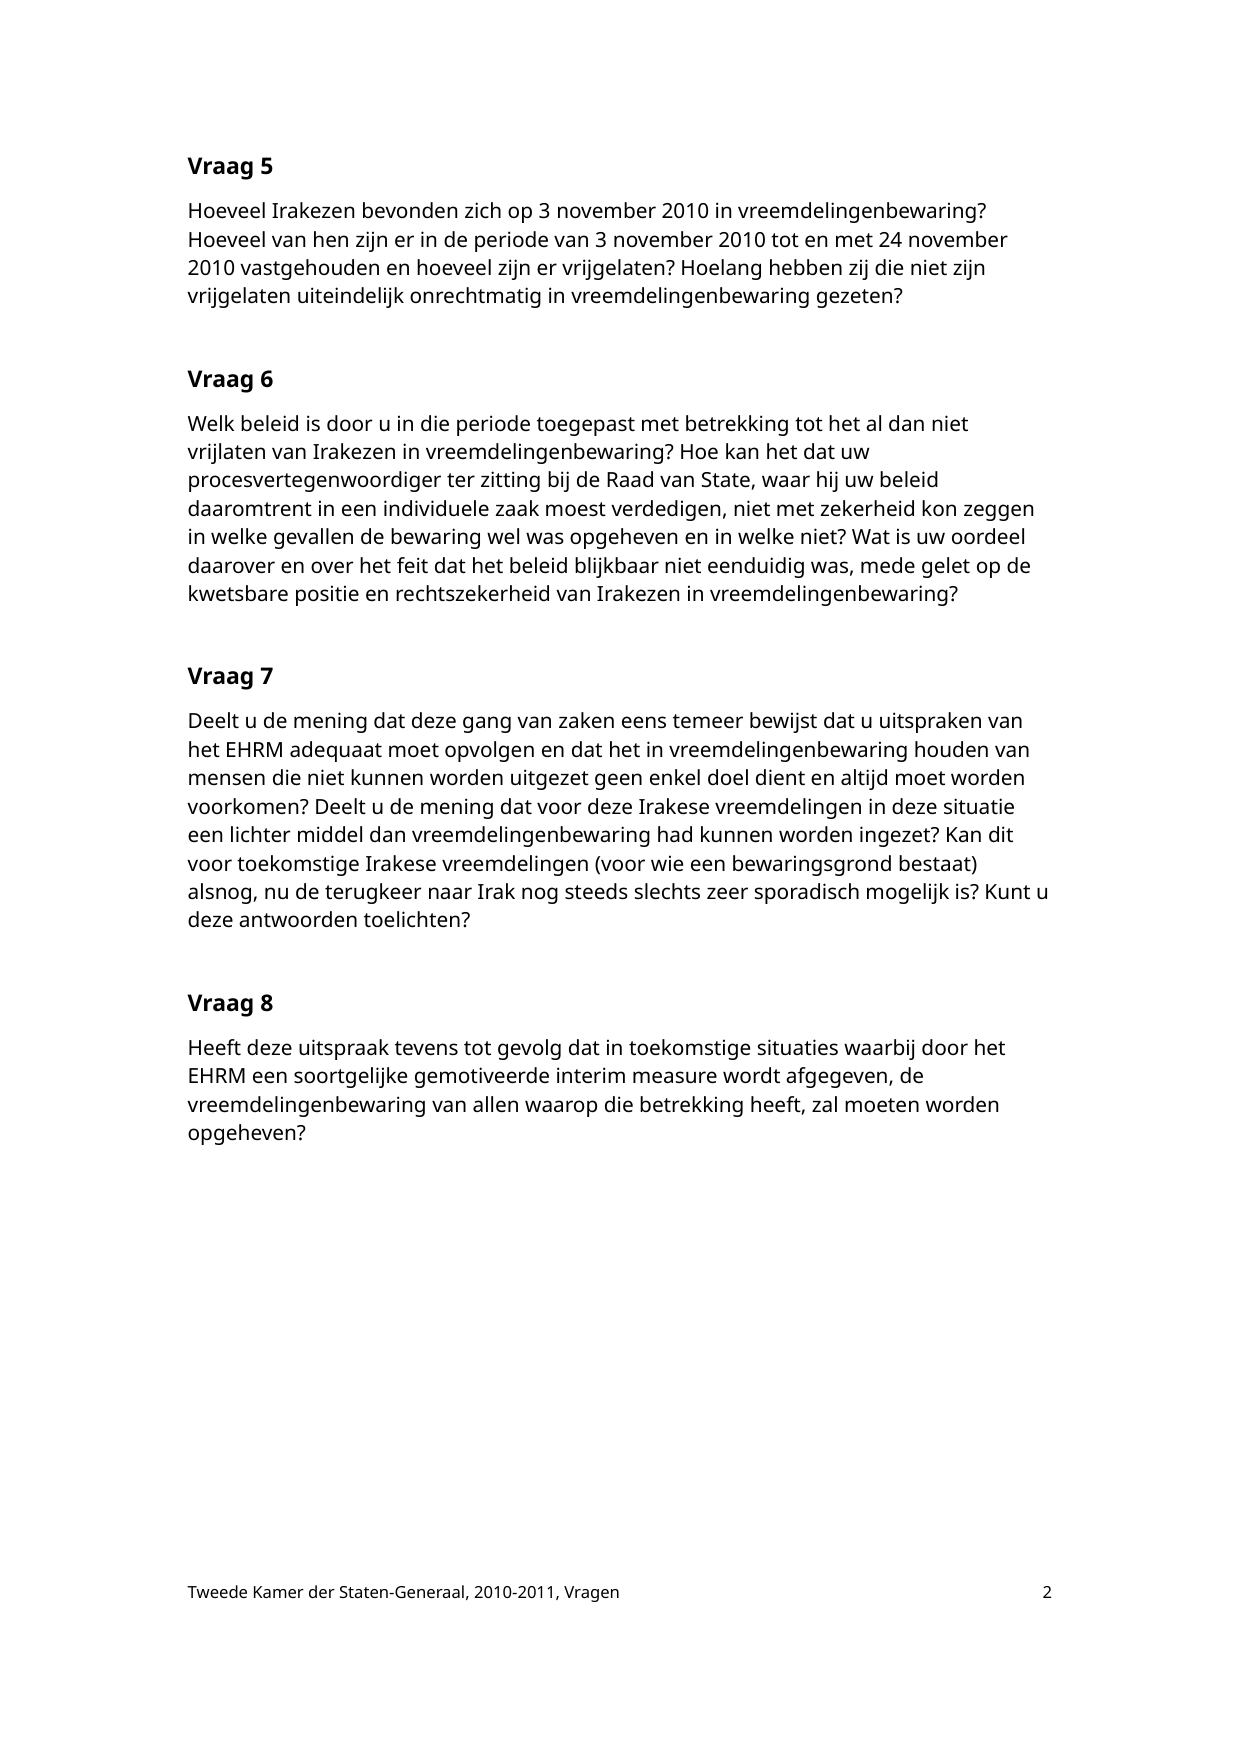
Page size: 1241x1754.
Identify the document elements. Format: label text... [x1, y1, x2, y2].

text Welk beleid is door u in die periode toegepast met betrekking tot het al dan niet vrijlaten van Irakezen in vreemdelingenbewaring? Hoe kan het dat uw procesvertegenwoordiger ter zitting bij de Raad van State, waar hij uw beleid daaromtrent in een individuele zaak moest verdedigen, niet met zekerheid kon zeggen in welke gevallen de bewaring wel was opgeheven en in welke niet? Wat is uw oordeel daarover en over het feit dat het beleid blijkbaar niet eenduidig was, mede gelet op de kwetsbare positie en rechtszekerheid van Irakezen in vreemdelingenbewaring? [187, 409, 1053, 608]
subtitle Vraag 6 [187, 362, 1053, 394]
text Hoeveel Irakezen bevonden zich op 3 november 2010 in vreemdelingenbewaring? Hoeveel van hen zijn er in de periode van 3 november 2010 tot en met 24 november 2010 vastgehouden en hoeveel zijn er vrijgelaten? Hoelang hebben zij die niet zijn vrijgelaten uiteindelijk onrechtmatig in vreemdelingenbewaring gezeten? [187, 196, 1053, 310]
text Heeft deze uitspraak tevens tot gevolg dat in toekomstige situaties waarbij door het EHRM een soortgelijke gemotiveerde interim measure wordt afgegeven, de vreemdelingenbewaring van allen waarop die betrekking heeft, zal moeten worden opgeheven? [187, 1033, 1053, 1147]
text Deelt u de mening dat deze gang van zaken eens temeer bewijst dat u uitspraken van het EHRM adequaat moet opvolgen en dat het in vreemdelingenbewaring houden van mensen die niet kunnen worden uitgezet geen enkel doel dient en altijd moet worden voorkomen? Deelt u de mening dat voor deze Irakese vreemdelingen in deze situatie een lichter middel dan vreemdelingenbewaring had kunnen worden ingezet? Kan dit voor toekomstige Irakese vreemdelingen (voor wie een bewaringsgrond bestaat) alsnog, nu de terugkeer naar Irak nog steeds slechts zeer sporadisch mogelijk is? Kunt u deze antwoorden toelichten? [187, 707, 1053, 934]
subtitle Vraag 5 [187, 150, 1053, 181]
subtitle Vraag 8 [187, 987, 1053, 1018]
subtitle Vraag 7 [187, 660, 1053, 692]
